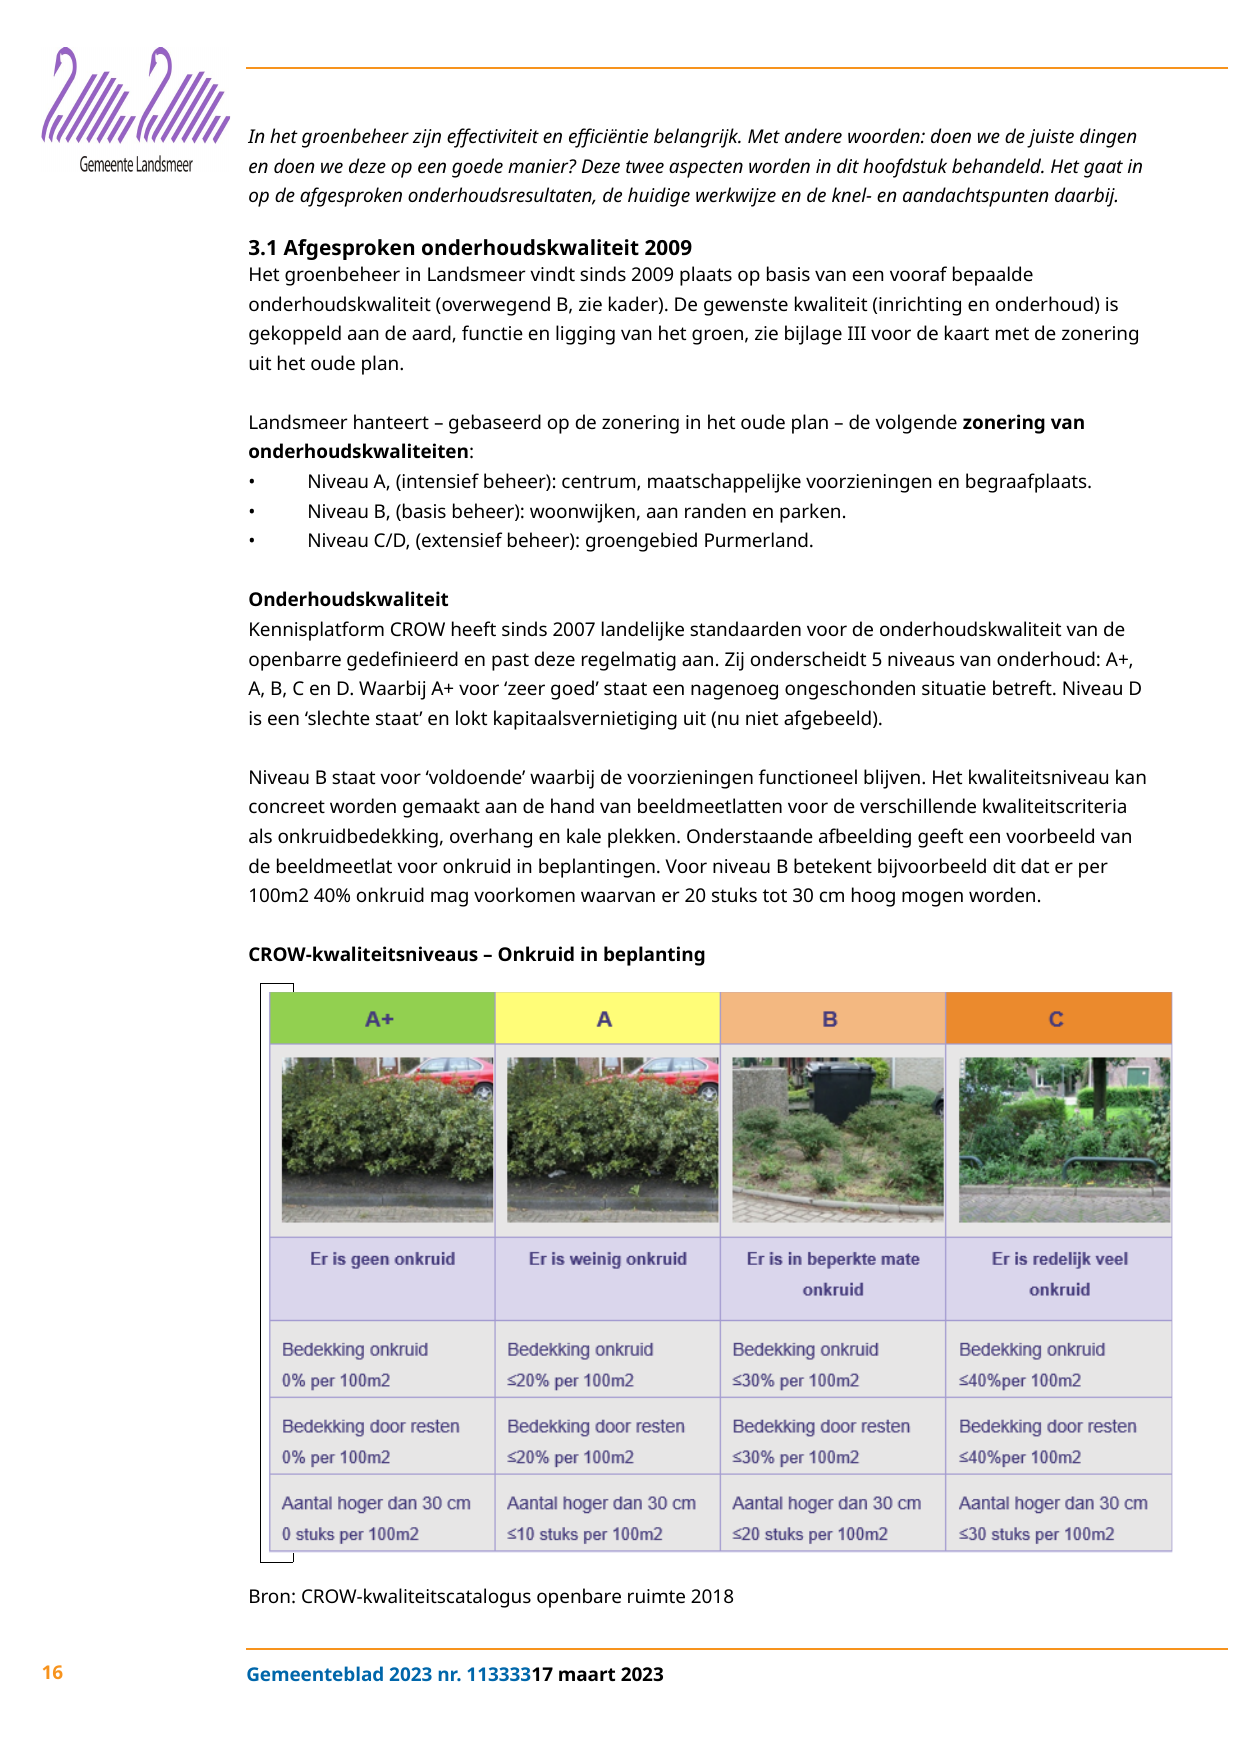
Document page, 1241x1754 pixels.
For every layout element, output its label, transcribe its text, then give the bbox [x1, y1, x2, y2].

picture [268, 992, 1173, 1553]
text Onderhoudskwaliteit [248, 587, 1152, 612]
text In het groenbeheer zijn effectiviteit en efficiëntie belangrijk. Met andere woorden: doen we de juiste dingen en doen we deze op een goede manier? Deze twee aspecten worden in dit hoofdstuk behandeld. Het gaat in op de afgesproken onderhoudsresultaten, de huidige werkwijze en de knel- en aandachtspunten daarbij. [248, 123, 1152, 208]
text 3.1 Afgesproken onderhoudskwaliteit 2009 [248, 233, 1152, 261]
text CROW-kwaliteitsniveaus – Onkruid in beplanting [248, 942, 1152, 967]
text Bron: CROW-kwaliteitscatalogus openbare ruimte 2018 [248, 1583, 1152, 1609]
text Landsmeer hanteert – gebaseerd op de zonering in het oude plan – de volgende zonering van onderhoudskwaliteiten: [248, 409, 1152, 464]
text Het groenbeheer in Landsmeer vindt sinds 2009 plaats op basis van een vooraf bepaalde onderhoudskwaliteit (overwegend B, zie kader). De gewenste kwaliteit (inrichting en onderhoud) is gekoppeld aan de aard, functie en ligging van het groen, zie bijlage III voor de kaart met de zonering uit het oude plan. [248, 261, 1152, 376]
text Kennisplatform CROW heeft sinds 2007 landelijke standaarden voor de onderhoudskwaliteit van de openbarre gedefinieerd en past deze regelmatig aan. Zij onderscheidt 5 niveaus van onderhoud: A+, A, B, C en D. Waarbij A+ voor ‘zeer goed’ staat een nagenoeg ongeschonden situatie betreft. Niveau D is een ‘slechte staat’ en lokt kapitaalsvernietiging uit (nu niet afgebeeld). [248, 616, 1152, 731]
list Niveau B, (basis beheer): woonwijken, aan randen en parken. [248, 498, 1152, 524]
picture [41, 47, 231, 172]
list Niveau A, (intensief beheer): centrum, maatschappelijke voorzieningen en begraafplaats. [248, 468, 1152, 494]
text Niveau B staat voor ‘voldoende’ waarbij de voorzieningen functioneel blijven. Het kwaliteitsniveau kan concreet worden gemaakt aan de hand van beeldmeetlatten voor de verschillende kwaliteitscriteria als onkruidbedekking, overhang en kale plekken. Onderstaande afbeelding geeft een voorbeeld van de beeldmeetlat voor onkruid in beplantingen. Voor niveau B betekent bijvoorbeeld dit dat er per 100m2 40% onkruid mag voorkomen waarvan er 20 stuks tot 30 cm hoog mogen worden. [248, 764, 1152, 908]
list Niveau C/D, (extensief beheer): groengebied Purmerland. [248, 527, 1152, 553]
